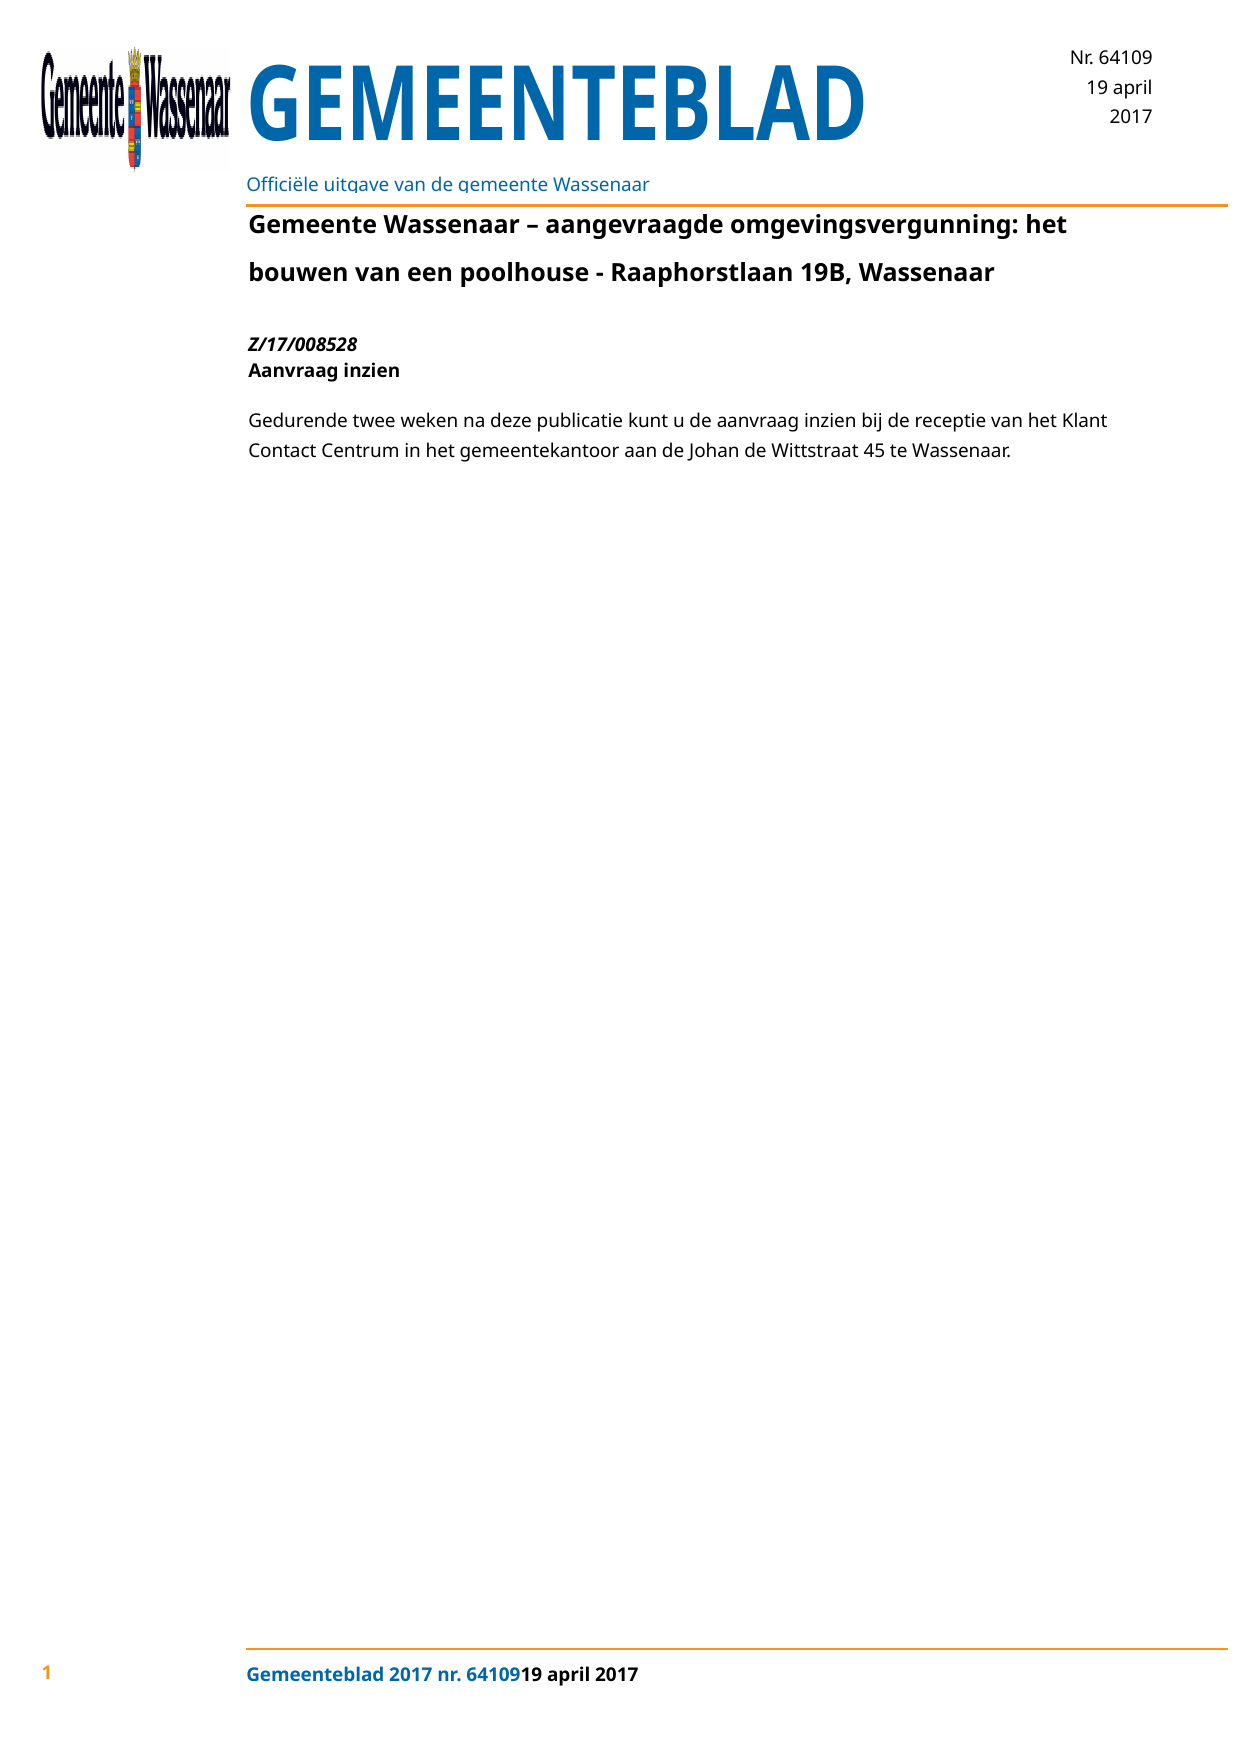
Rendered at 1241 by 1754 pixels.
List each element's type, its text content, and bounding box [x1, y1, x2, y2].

text Gedurende twee weken na deze publicatie kunt u de aanvraag inzien bij de receptie van het Klant Contact Centrum in het gemeentekantoor aan de Johan de Wittstraat 45 te Wassenaar. [248, 408, 1152, 463]
text Gemeente Wassenaar – aangevraagde omgevingsvergunning: het bouwen van een poolhouse - Raaphorstlaan 19B, Wassenaar [248, 207, 1152, 288]
text Z/17/008528 [248, 331, 1152, 357]
text Aanvraag inzien [248, 357, 1152, 383]
picture [41, 47, 231, 172]
